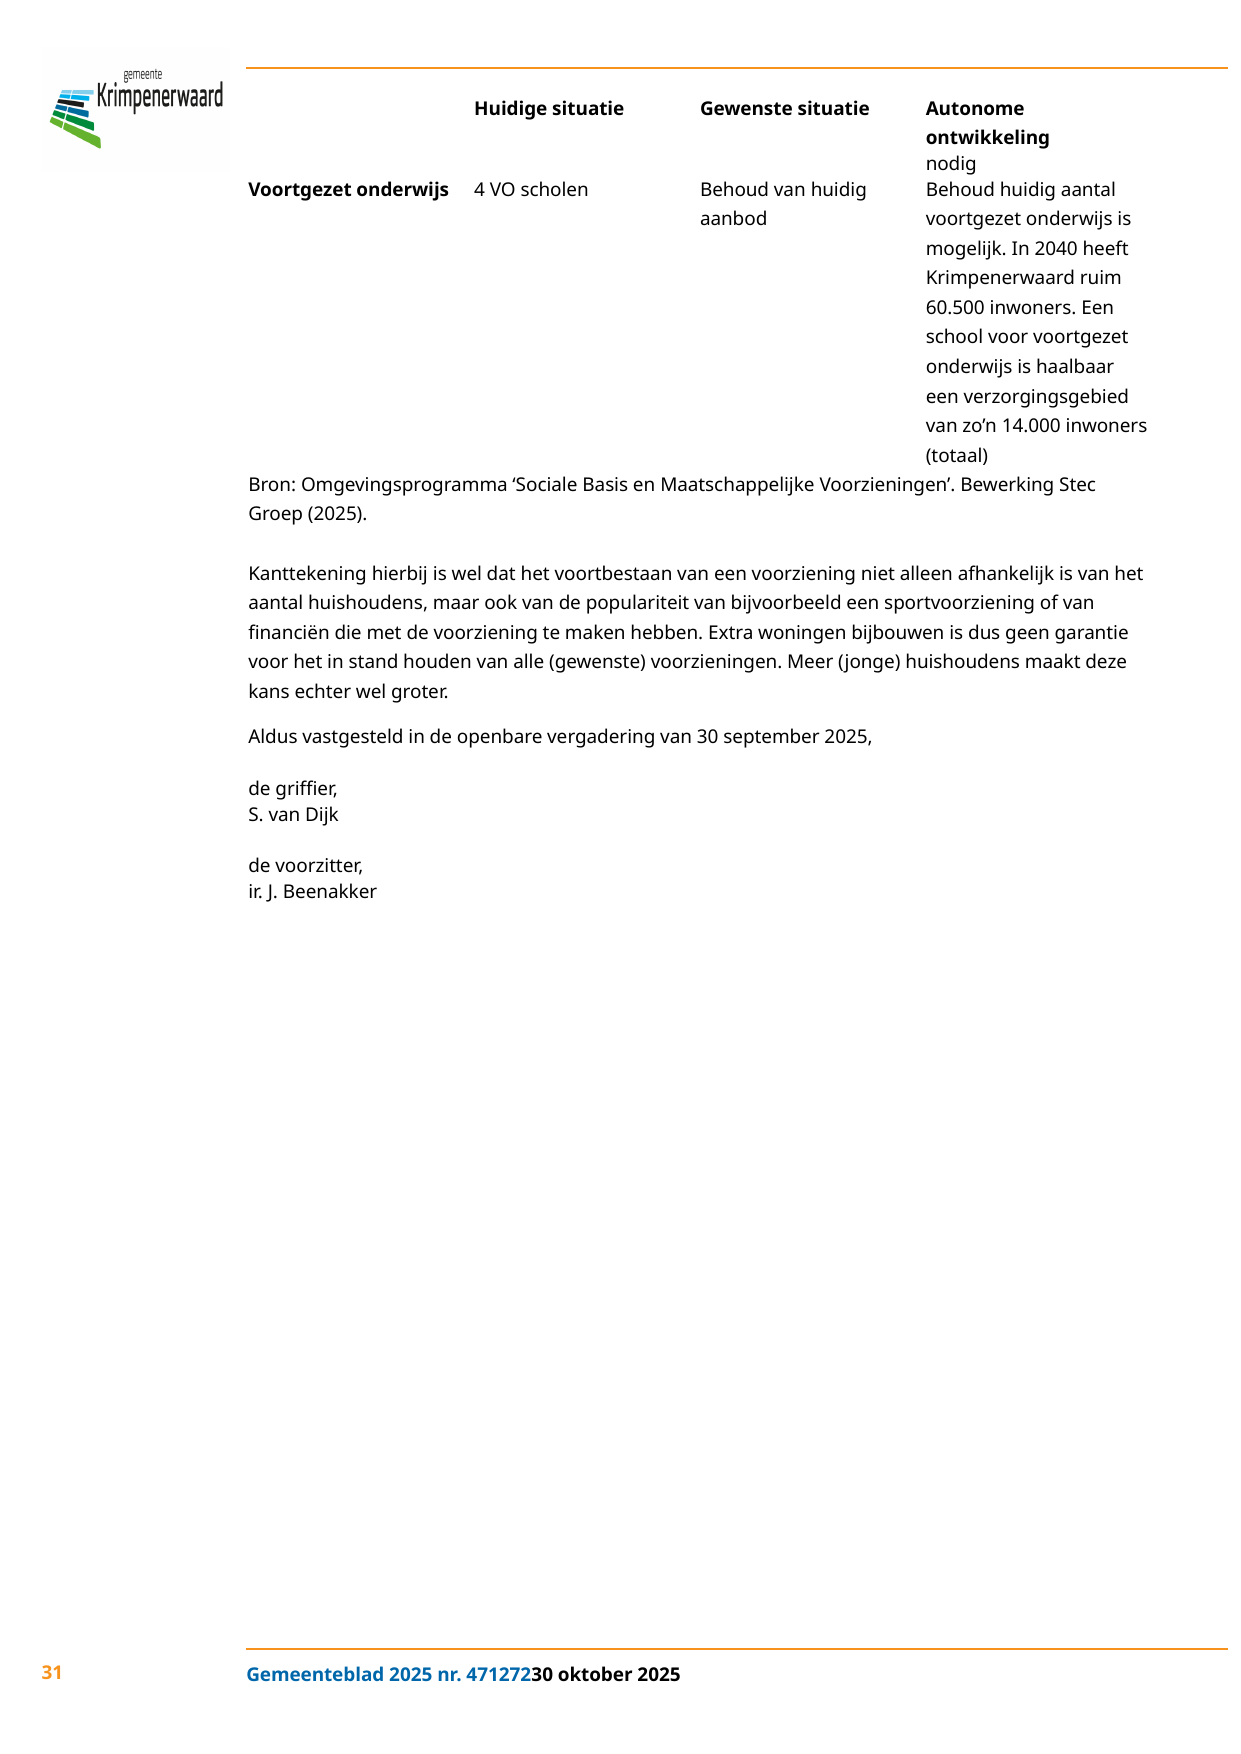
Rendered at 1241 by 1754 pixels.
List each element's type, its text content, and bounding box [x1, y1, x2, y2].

text Kanttekening hierbij is wel dat het voortbestaan van een voorziening niet alleen afhankelijk is van het aantal huishoudens, maar ook van de populariteit van bijvoorbeeld een sportvoorziening of van financiën die met de voorziening te maken hebben. Extra woningen bijbouwen is dus geen garantie voor het in stand houden van alle (gewenste) voorzieningen. Meer (jonge) huishoudens maakt deze kans echter wel groter. [248, 560, 1152, 704]
table_header Autonome ontwikkeling [926, 95, 1152, 150]
text de griffier, [248, 775, 1152, 801]
text Bron: Omgevingsprogramma ‘Sociale Basis en Maatschappelijke Voorzieningen’. Bewerking Stec Groep (2025). [248, 471, 1152, 526]
table_cell [248, 150, 474, 176]
table_cell Behoud van huidig aanbod [700, 176, 926, 468]
table_cell [700, 150, 926, 176]
table_cell Behoud huidig aantal voortgezet onderwijs is mogelijk. In 2040 heeft Krimpenerwaard ruim 60.500 inwoners. Een school voor voortgezet onderwijs is haalbaar een verzorgingsgebied van zo’n 14.000 inwoners (totaal) [926, 176, 1152, 468]
table_cell Voortgezet onderwijs [248, 176, 474, 468]
text Aldus vastgesteld in de openbare vergadering van 30 september 2025, [248, 724, 1152, 749]
table_header [248, 95, 474, 150]
table_cell 4 VO scholen [474, 176, 700, 468]
text de voorzitter, [248, 852, 1152, 878]
table_cell nodig [926, 150, 1152, 176]
table_cell [474, 150, 700, 176]
table_header Huidige situatie [474, 95, 700, 150]
table_header Gewenste situatie [700, 95, 926, 150]
text ir. J. Beenakker [248, 878, 1152, 904]
text S. van Dijk [248, 801, 1152, 827]
picture [41, 47, 231, 172]
